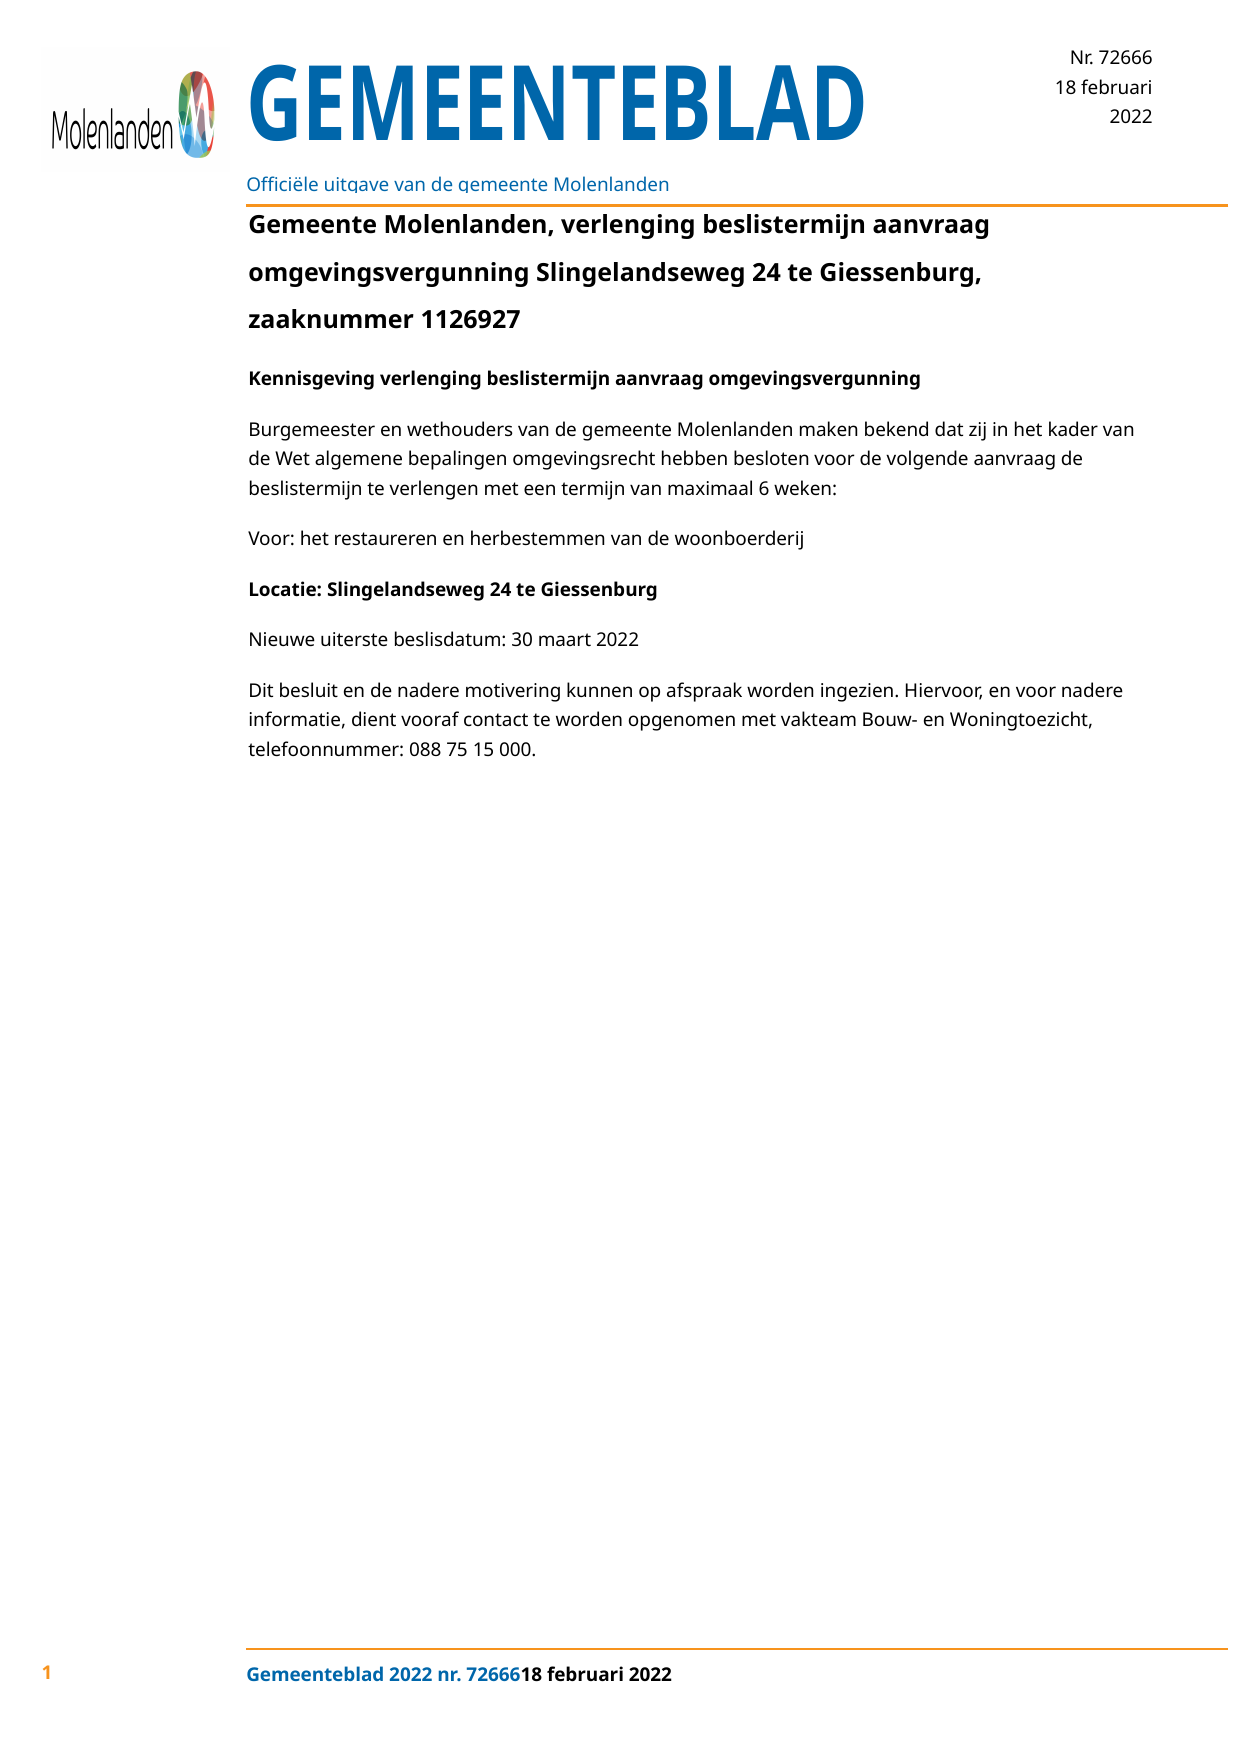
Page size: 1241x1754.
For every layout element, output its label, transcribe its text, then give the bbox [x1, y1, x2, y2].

text Kennisgeving verlenging beslistermijn aanvraag omgevingsvergunning [248, 366, 1152, 391]
text Voor: het restaureren en herbestemmen van de woonboerderij [248, 526, 1152, 551]
text Nieuwe uiterste beslisdatum: 30 maart 2022 [248, 626, 1152, 652]
picture [41, 47, 231, 172]
text Gemeente Molenlanden, verlenging beslistermijn aanvraag omgevingsvergunning Slingelandseweg 24 te Giessenburg, zaaknummer 1126927 [248, 207, 1152, 336]
text Dit besluit en de nadere motivering kunnen op afspraak worden ingezien. Hiervoor, en voor nadere informatie, dient vooraf contact te worden opgenomen met vakteam Bouw- en Woningtoezicht, telefoonnummer: 088 75 15 000. [248, 677, 1152, 762]
text Burgemeester en wethouders van de gemeente Molenlanden maken bekend dat zij in het kader van de Wet algemene bepalingen omgevingsrecht hebben besloten voor de volgende aanvraag de beslistermijn te verlengen met een termijn van maximaal 6 weken: [248, 416, 1152, 501]
text Locatie: Slingelandseweg 24 te Giessenburg [248, 576, 1152, 602]
